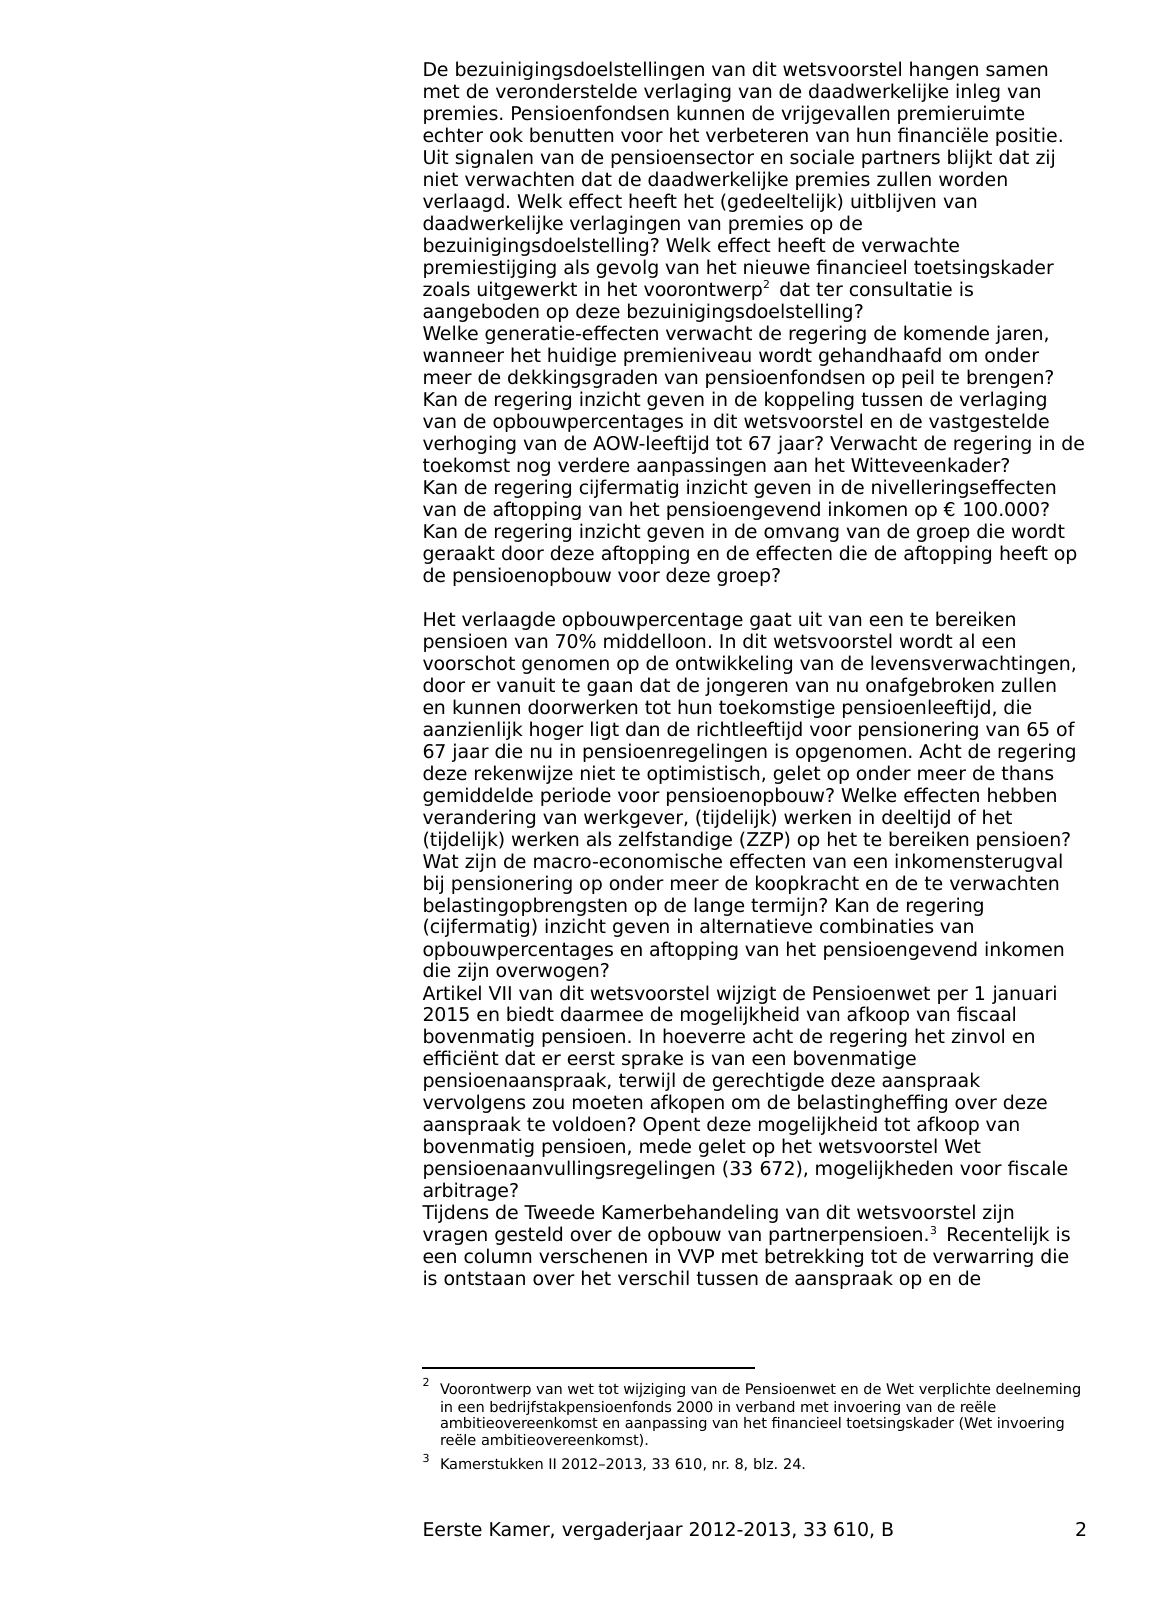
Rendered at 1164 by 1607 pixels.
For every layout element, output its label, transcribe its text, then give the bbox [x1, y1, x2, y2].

text Welke generatie-effecten verwacht de regering de komende jaren, wanneer het huidige premieniveau wordt gehandhaafd om onder meer de dekkingsgraden van pensioenfondsen op peil te brengen? [422, 323, 1087, 389]
text De bezuinigingsdoelstellingen van dit wetsvoorstel hangen samen met de veronderstelde verlaging van de daadwerkelijke inleg van premies. Pensioenfondsen kunnen de vrijgevallen premieruimte echter ook benutten voor het verbeteren van hun financiële positie. Uit signalen van de pensioensector en sociale partners blijkt dat zij niet verwachten dat de daadwerkelijke premies zullen worden verlaagd. Welk effect heeft het (gedeeltelijk) uitblijven van daadwerkelijke verlagingen van premies op de bezuinigingsdoelstelling? Welk effect heeft de verwachte premiestijging als gevolg van het nieuwe financieel toetsingskader zoals uitgewerkt in het voorontwerp dat ter consultatie is aangeboden op deze bezuinigingsdoelstelling? [422, 59, 1087, 323]
text Kan de regering inzicht geven in de koppeling tussen de verlaging van de opbouwpercentages in dit wetsvoorstel en de vastgestelde verhoging van de AOW-leeftijd tot 67 jaar? Verwacht de regering in de toekomst nog verdere aanpassingen aan het Witteveenkader? [422, 389, 1087, 477]
text Kamerstukken II 2012–2013, 33 610, nr. 8, blz. 24. [422, 1452, 1087, 1474]
text Voorontwerp van wet tot wijziging van de Pensioenwet en de Wet verplichte deelneming in een bedrijfstakpensioenfonds 2000 in verband met invoering van de reële ambitieovereenkomst en aanpassing van het financieel toetsingskader (Wet invoering reële ambitieovereenkomst). [422, 1377, 1087, 1449]
text Het verlaagde opbouwpercentage gaat uit van een te bereiken pensioen van 70% middelloon. In dit wetsvoorstel wordt al een voorschot genomen op de ontwikkeling van de levensverwachtingen, door er vanuit te gaan dat de jongeren van nu onafgebroken zullen en kunnen doorwerken tot hun toekomstige pensioenleeftijd, die aanzienlijk hoger ligt dan de richtleeftijd voor pensionering van 65 of 67 jaar die nu in pensioenregelingen is opgenomen. Acht de regering deze rekenwijze niet te optimistisch, gelet op onder meer de thans gemiddelde periode voor pensioenopbouw? Welke effecten hebben verandering van werkgever, (tijdelijk) werken in deeltijd of het (tijdelijk) werken als zelfstandige (ZZP) op het te bereiken pensioen? Wat zijn de macro-economische effecten van een inkomensterugval bij pensionering op onder meer de koopkracht en de te verwachten belastingopbrengsten op de lange termijn? Kan de regering (cijfermatig) inzicht geven in alternatieve combinaties van opbouwpercentages en aftopping van het pensioengevend inkomen die zijn overwogen? [422, 609, 1087, 982]
text Artikel VII van dit wetsvoorstel wijzigt de Pensioenwet per 1 januari 2015 en biedt daarmee de mogelijkheid van afkoop van fiscaal bovenmatig pensioen. In hoeverre acht de regering het zinvol en efficiënt dat er eerst sprake is van een bovenmatige pensioenaanspraak, terwijl de gerechtigde deze aanspraak vervolgens zou moeten afkopen om de belastingheffing over deze aanspraak te voldoen? Opent deze mogelijkheid tot afkoop van bovenmatig pensioen, mede gelet op het wetsvoorstel Wet pensioenaanvullingsregelingen (33 672), mogelijkheden voor fiscale arbitrage? [422, 982, 1087, 1202]
text Tijdens de Tweede Kamerbehandeling van dit wetsvoorstel zijn vragen gesteld over de opbouw van partnerpensioen. Recentelijk is een column verschenen in VVP met betrekking tot de verwarring die is ontstaan over het verschil tussen de aanspraak op en de [422, 1202, 1087, 1312]
text Kan de regering cijfermatig inzicht geven in de nivelleringseffecten van de aftopping van het pensioengevend inkomen op € 100.000? Kan de regering inzicht geven in de omvang van de groep die wordt geraakt door deze aftopping en de effecten die de aftopping heeft op de pensioenopbouw voor deze groep? [422, 477, 1087, 587]
